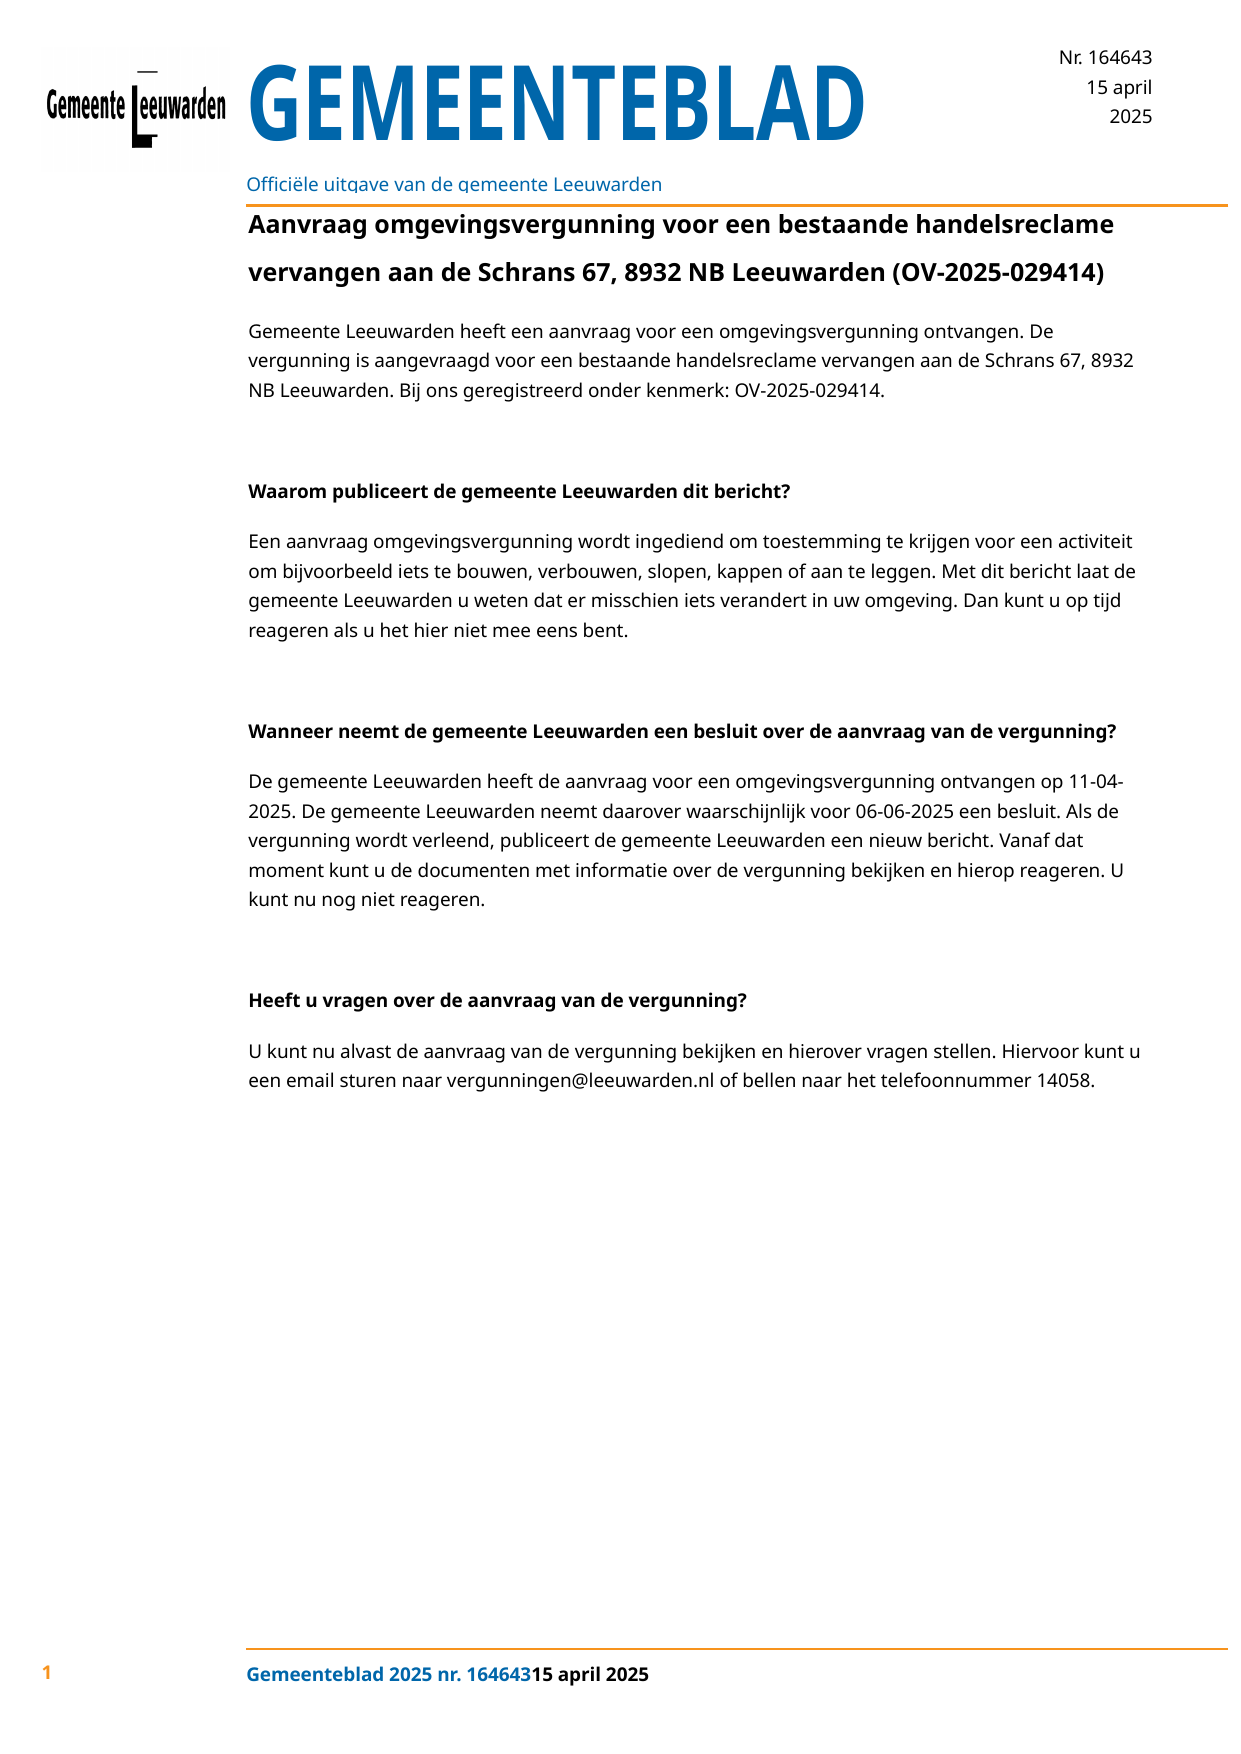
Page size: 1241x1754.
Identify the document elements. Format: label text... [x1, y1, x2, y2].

text Heeft u vragen over de aanvraag van de vergunning? [248, 987, 1152, 1013]
text De gemeente Leeuwarden heeft de aanvraag voor een omgevingsvergunning ontvangen op 11-04-2025. De gemeente Leeuwarden neemt daarover waarschijnlijk voor 06-06-2025 een besluit. Als de vergunning wordt verleend, publiceert de gemeente Leeuwarden een nieuw bericht. Vanaf dat moment kunt u de documenten met informatie over de vergunning bekijken en hierop reageren. U kunt nu nog niet reageren. [248, 768, 1152, 912]
text Een aanvraag omgevingsvergunning wordt ingediend om toestemming te krijgen voor een activiteit om bijvoorbeeld iets te bouwen, verbouwen, slopen, kappen of aan te leggen. Met dit bericht laat de gemeente Leeuwarden u weten dat er misschien iets verandert in uw omgeving. Dan kunt u op tijd reageren als u het hier niet mee eens bent. [248, 528, 1152, 643]
picture [41, 47, 231, 172]
text Aanvraag omgevingsvergunning voor een bestaande handelsreclame vervangen aan de Schrans 67, 8932 NB Leeuwarden (OV-2025-029414) [248, 207, 1152, 288]
text Wanneer neemt de gemeente Leeuwarden een besluit over de aanvraag van de vergunning? [248, 718, 1152, 744]
text Gemeente Leeuwarden heeft een aanvraag voor een omgevingsvergunning ontvangen. De vergunning is aangevraagd voor een bestaande handelsreclame vervangen aan de Schrans 67, 8932 NB Leeuwarden. Bij ons geregistreerd onder kenmerk: OV-2025-029414. [248, 318, 1152, 403]
text Waarom publiceert de gemeente Leeuwarden dit bericht? [248, 478, 1152, 504]
text U kunt nu alvast de aanvraag van de vergunning bekijken en hierover vragen stellen. Hiervoor kunt u een email sturen naar vergunningen@leeuwarden.nl of bellen naar het telefoonnummer 14058. [248, 1038, 1152, 1093]
